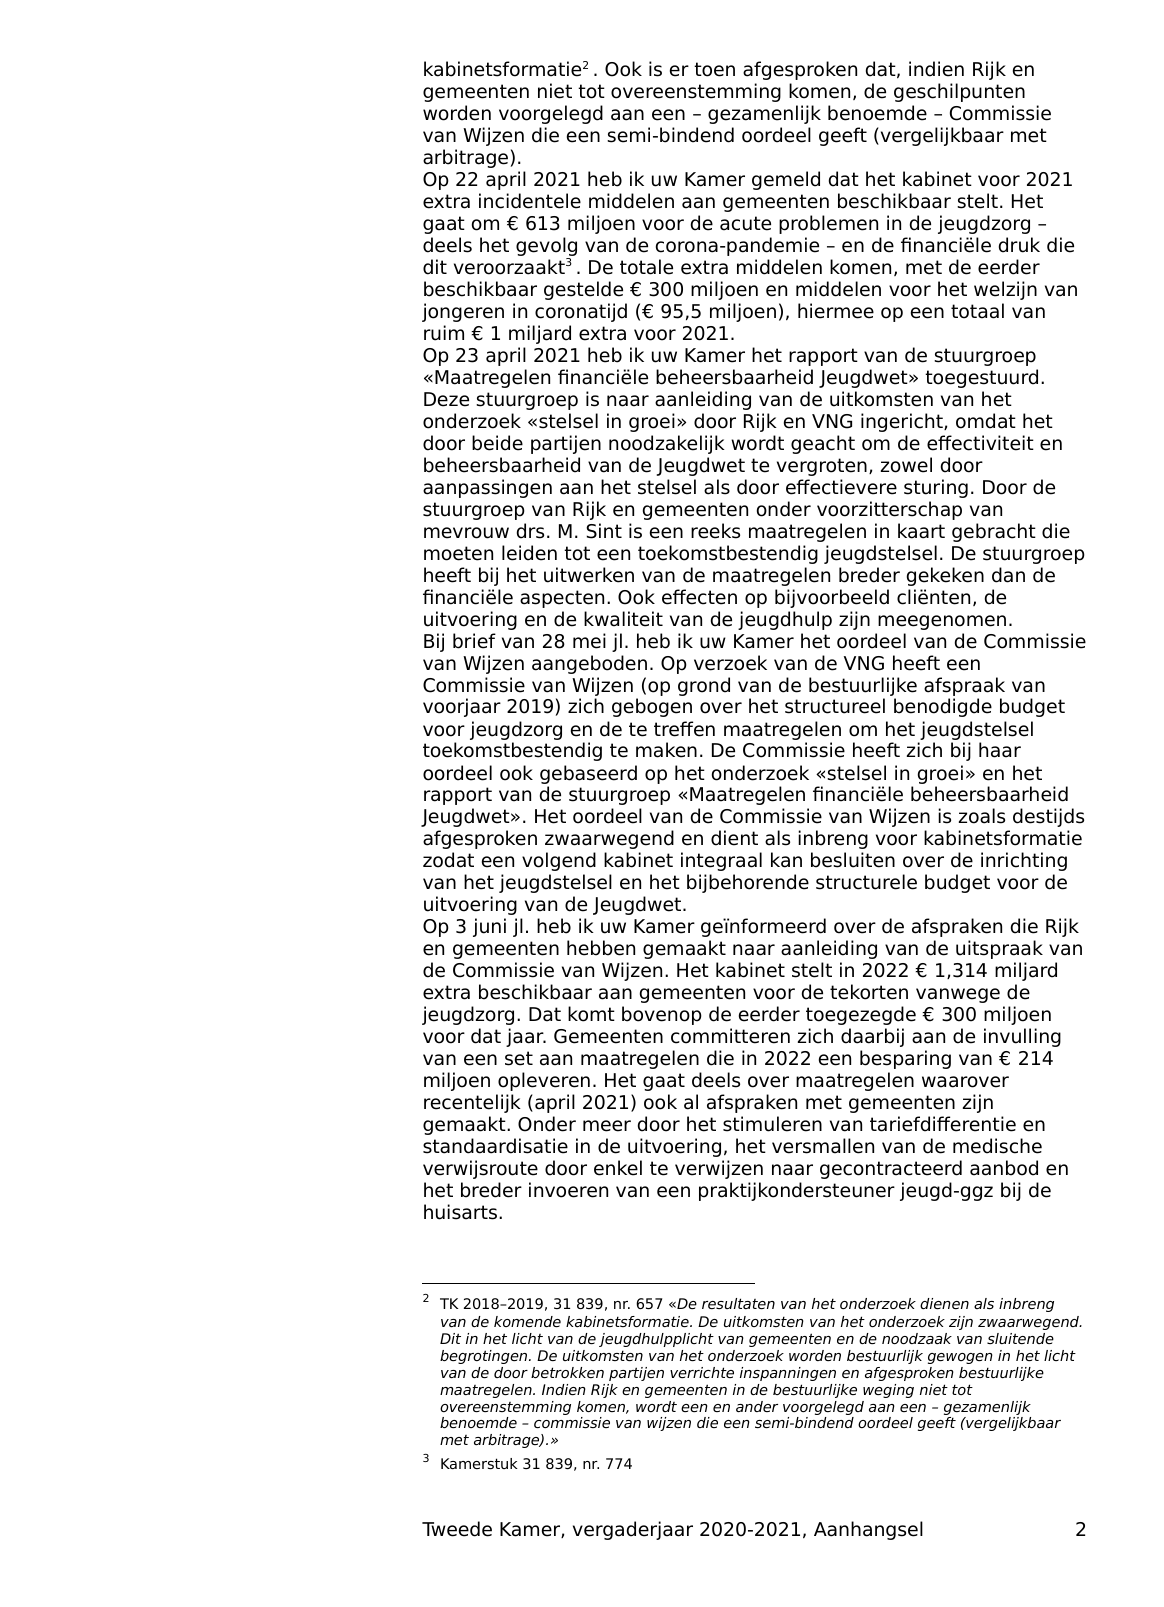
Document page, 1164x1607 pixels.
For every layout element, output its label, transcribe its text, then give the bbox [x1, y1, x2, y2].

text Op 3 juni jl. heb ik uw Kamer geïnformeerd over de afspraken die Rijk en gemeenten hebben gemaakt naar aanleiding van de uitspraak van de Commissie van Wijzen. Het kabinet stelt in 2022 € 1,314 miljard extra beschikbaar aan gemeenten voor de tekorten vanwege de jeugdzorg. Dat komt bovenop de eerder toegezegde € 300 miljoen voor dat jaar. Gemeenten committeren zich daarbij aan de invulling van een set aan maatregelen die in 2022 een besparing van € 214 miljoen opleveren. Het gaat deels over maatregelen waarover recentelijk (april 2021) ook al afspraken met gemeenten zijn gemaakt. Onder meer door het stimuleren van tariefdifferentie en standaardisatie in de uitvoering, het versmallen van de medische verwijsroute door enkel te verwijzen naar gecontracteerd aanbod en het breder invoeren van een praktijkondersteuner jeugd-ggz bij de huisarts. [422, 916, 1087, 1224]
text Op 23 april 2021 heb ik uw Kamer het rapport van de stuurgroep «Maatregelen financiële beheersbaarheid Jeugdwet» toegestuurd. Deze stuurgroep is naar aanleiding van de uitkomsten van het onderzoek «stelsel in groei» door Rijk en VNG ingericht, omdat het door beide partijen noodzakelijk wordt geacht om de effectiviteit en beheersbaarheid van de Jeugdwet te vergroten, zowel door aanpassingen aan het stelsel als door effectievere sturing. Door de stuurgroep van Rijk en gemeenten onder voorzitterschap van mevrouw drs. M. Sint is een reeks maatregelen in kaart gebracht die moeten leiden tot een toekomstbestendig jeugdstelsel. De stuurgroep heeft bij het uitwerken van de maatregelen breder gekeken dan de financiële aspecten. Ook effecten op bijvoorbeeld cliënten, de uitvoering en de kwaliteit van de jeugdhulp zijn meegenomen. [422, 345, 1087, 631]
text Bij brief van 28 mei jl. heb ik uw Kamer het oordeel van de Commissie van Wijzen aangeboden. Op verzoek van de VNG heeft een Commissie van Wijzen (op grond van de bestuurlijke afspraak van voorjaar 2019) zich gebogen over het structureel benodigde budget voor jeugdzorg en de te treffen maatregelen om het jeugdstelsel toekomstbestendig te maken. De Commissie heeft zich bij haar oordeel ook gebaseerd op het onderzoek «stelsel in groei» en het rapport van de stuurgroep «Maatregelen financiële beheersbaarheid Jeugdwet». Het oordeel van de Commissie van Wijzen is zoals destijds afgesproken zwaarwegend en dient als inbreng voor kabinetsformatie zodat een volgend kabinet integraal kan besluiten over de inrichting van het jeugdstelsel en het bijbehorende structurele budget voor de uitvoering van de Jeugdwet. [422, 631, 1087, 916]
text TK 2018–2019, 31 839, nr. 657 «De resultaten van het onderzoek dienen als inbreng van de komende kabinetsformatie. De uitkomsten van het onderzoek zijn zwaarwegend. Dit in het licht van de jeugdhulpplicht van gemeenten en de noodzaak van sluitende begrotingen. De uitkomsten van het onderzoek worden bestuurlijk gewogen in het licht van de door betrokken partijen verrichte inspanningen en afgesproken bestuurlijke maatregelen. Indien Rijk en gemeenten in de bestuurlijke weging niet tot overeenstemming komen, wordt een en ander voorgelegd aan een – gezamenlijk benoemde – commissie van wijzen die een semi-bindend oordeel geeft (vergelijkbaar met arbitrage).» [422, 1292, 1087, 1449]
text kabinetsformatie. Ook is er toen afgesproken dat, indien Rijk en gemeenten niet tot overeenstemming komen, de geschilpunten worden voorgelegd aan een – gezamenlijk benoemde – Commissie van Wijzen die een semi-bindend oordeel geeft (vergelijkbaar met arbitrage). [422, 59, 1087, 169]
text Op 22 april 2021 heb ik uw Kamer gemeld dat het kabinet voor 2021 extra incidentele middelen aan gemeenten beschikbaar stelt. Het gaat om € 613 miljoen voor de acute problemen in de jeugdzorg – deels het gevolg van de corona-pandemie – en de financiële druk die dit veroorzaakt. De totale extra middelen komen, met de eerder beschikbaar gestelde € 300 miljoen en middelen voor het welzijn van jongeren in coronatijd (€ 95,5 miljoen), hiermee op een totaal van ruim € 1 miljard extra voor 2021. [422, 169, 1087, 345]
text Kamerstuk 31 839, nr. 774 [422, 1452, 1087, 1474]
